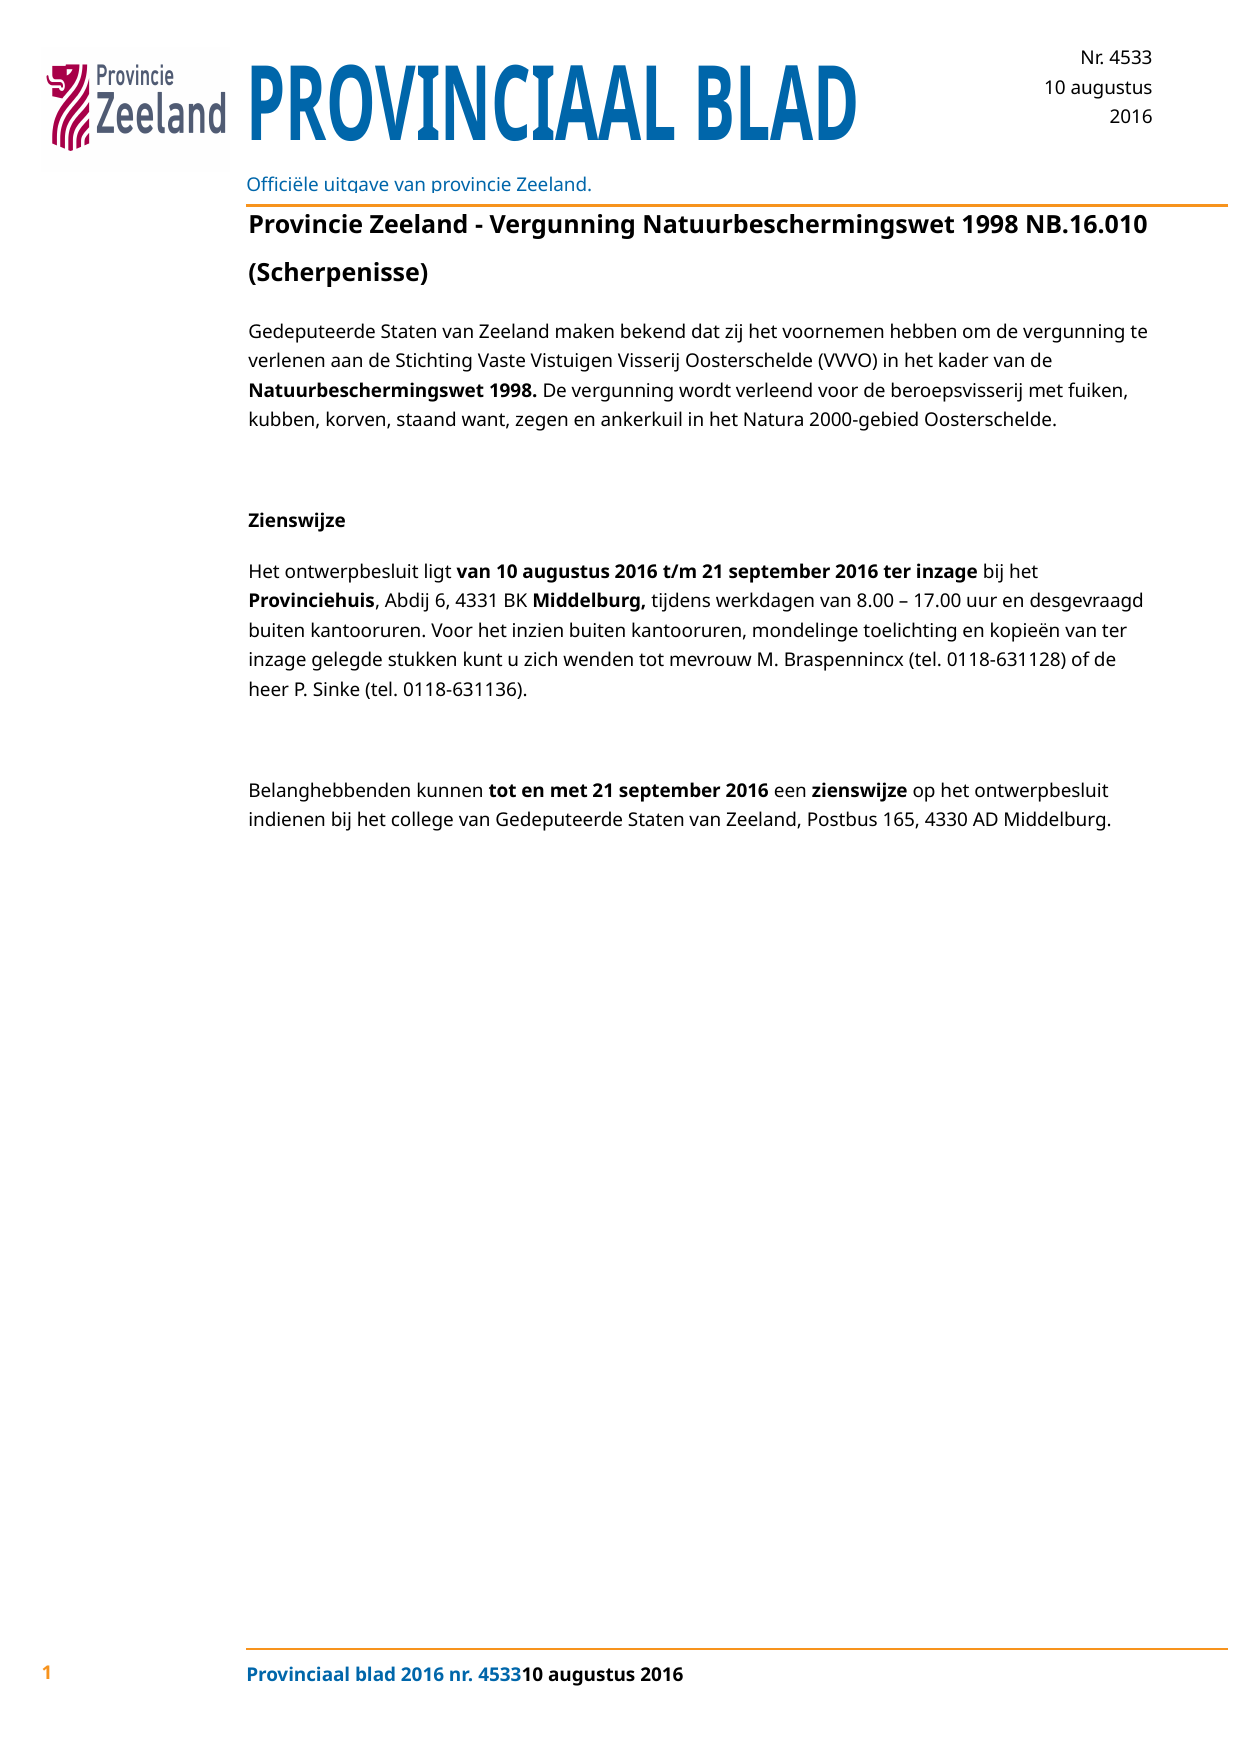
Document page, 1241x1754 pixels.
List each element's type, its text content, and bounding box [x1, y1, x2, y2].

text Zienswijze [248, 507, 1152, 533]
picture [41, 47, 231, 172]
text Belanghebbenden kunnen tot en met 21 september 2016 een zienswijze op het ontwerpbesluit indienen bij het college van Gedeputeerde Staten van Zeeland, Postbus 165, 4330 AD Middelburg. [248, 777, 1152, 832]
text Gedeputeerde Staten van Zeeland maken bekend dat zij het voornemen hebben om de vergunning te verlenen aan de Stichting Vaste Vistuigen Visserij Oosterschelde (VVVO) in het kader van de Natuurbeschermingswet 1998. De vergunning wordt verleend voor de beroepsvisserij met fuiken, kubben, korven, staand want, zegen en ankerkuil in het Natura 2000-gebied Oosterschelde. [248, 318, 1152, 432]
text Provincie Zeeland - Vergunning Natuurbeschermingswet 1998 NB.16.010 (Scherpenisse) [248, 207, 1152, 288]
text Het ontwerpbesluit ligt van 10 augustus 2016 t/m 21 september 2016 ter inzage bij het Provinciehuis, Abdij 6, 4331 BK Middelburg, tijdens werkdagen van 8.00 – 17.00 uur en desgevraagd buiten kantooruren. Voor het inzien buiten kantooruren, mondelinge toelichting en kopieën van ter inzage gelegde stukken kunt u zich wenden tot mevrouw M. Braspennincx (tel. 0118-631128) of de heer P. Sinke (tel. 0118-631136). [248, 558, 1152, 702]
